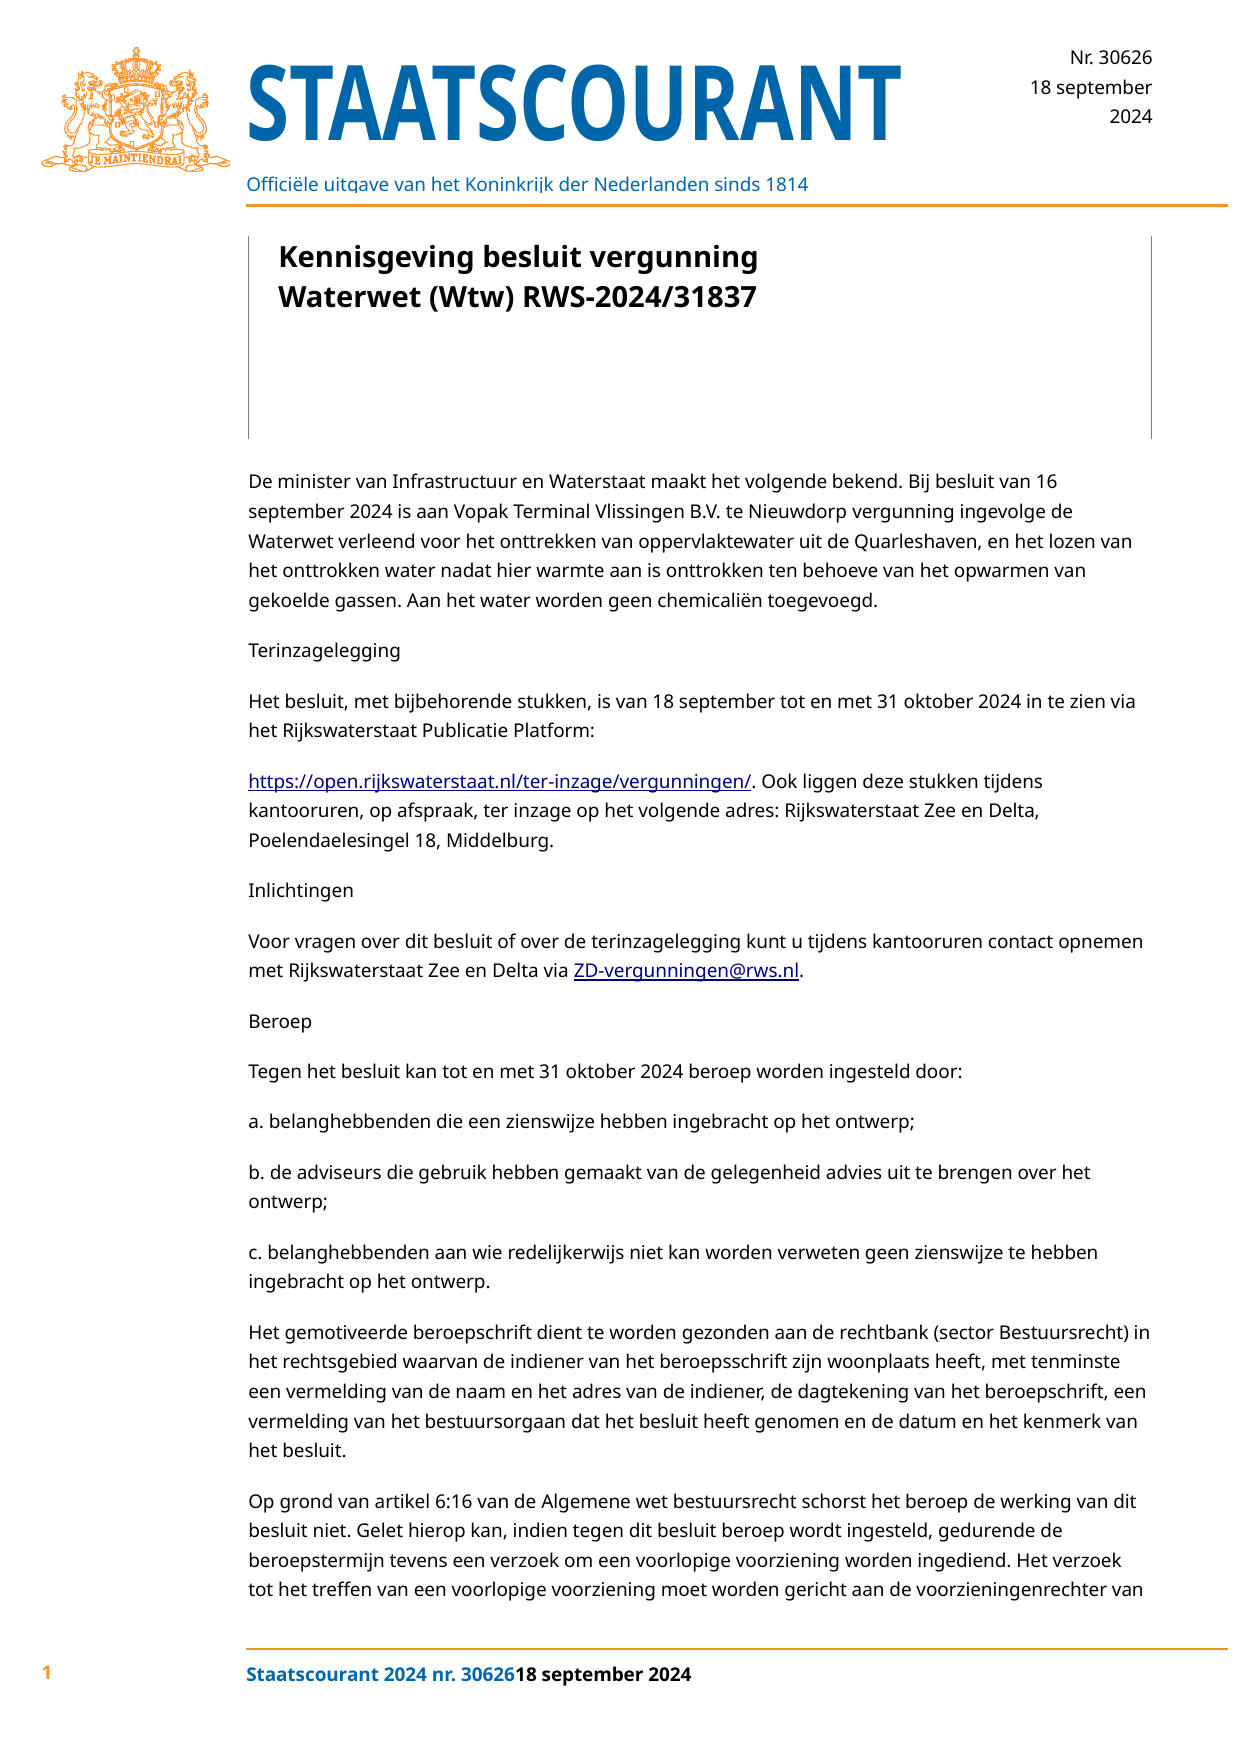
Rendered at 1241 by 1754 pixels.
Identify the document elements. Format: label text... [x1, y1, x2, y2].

text c. belanghebbenden aan wie redelijkerwijs niet kan worden verweten geen zienswijze te hebben ingebracht op het ontwerp. [248, 1239, 1152, 1294]
table_header [850, 236, 912, 413]
text Tegen het besluit kan tot en met 31 oktober 2024 beroep worden ingesteld door: [248, 1058, 1152, 1084]
text Het besluit, met bijbehorende stukken, is van 18 september tot en met 31 oktober 2024 in te zien via het Rijkswaterstaat Publicatie Platform: [248, 688, 1152, 743]
text Het gemotiveerde beroepschrift dient te worden gezonden aan de rechtbank (sector Bestuursrecht) in het rechtsgebied waarvan de indiener van het beroepsschrift zijn woonplaats heeft, met tenminste een vermelding van de naam en het adres van de indiener, de dagtekening van het beroepschrift, een vermelding van het bestuursorgaan dat het besluit heeft genomen en de datum en het kenmerk van het besluit. [248, 1319, 1152, 1463]
table_header [1090, 236, 1151, 413]
text Terinzagelegging [248, 637, 1152, 663]
table_header Kennisgeving besluit vergunning Waterwet (Wtw) RWS-2024/31837 [249, 236, 850, 439]
text b. de adviseurs die gebruik hebben gemaakt van de gelegenheid advies uit te brengen over het ontwerp; [248, 1159, 1152, 1214]
table_header [850, 414, 1151, 439]
text a. belanghebbenden die een zienswijze hebben ingebracht op het ontwerp; [248, 1109, 1152, 1134]
text Beroep [248, 1008, 1152, 1033]
picture [912, 236, 1090, 414]
text https://open.rijkswaterstaat.nl/ter-inzage/vergunningen/. Ook liggen deze stukken tijdens kantooruren, op afspraak, ter inzage op het volgende adres: Rijkswaterstaat Zee en Delta, Poelendaelesingel 18, Middelburg. [248, 768, 1152, 853]
picture [41, 47, 231, 172]
text Op grond van artikel 6:16 van de Algemene wet bestuursrecht schorst het beroep de werking van dit besluit niet. Gelet hierop kan, indien tegen dit besluit beroep wordt ingesteld, gedurende de beroepstermijn tevens een verzoek om een voorlopige voorziening worden ingediend. Het verzoek tot het treffen van een voorlopige voorziening moet worden gericht aan de voorzieningenrechter van [248, 1488, 1152, 1602]
text Inlichtingen [248, 877, 1152, 903]
text De minister van Infrastructuur en Waterstaat maakt het volgende bekend. Bij besluit van 16 september 2024 is aan Vopak Terminal Vlissingen B.V. te Nieuwdorp vergunning ingevolge de Waterwet verleend voor het onttrekken van oppervlaktewater uit de Quarleshaven, en het lozen van het onttrokken water nadat hier warmte aan is onttrokken ten behoeve van het opwarmen van gekoelde gassen. Aan het water worden geen chemicaliën toegevoegd. [248, 469, 1152, 613]
text Voor vragen over dit besluit of over de terinzagelegging kunt u tijdens kantooruren contact opnemen met Rijkswaterstaat Zee en Delta via ZD-vergunningen@rws.nl. [248, 928, 1152, 983]
